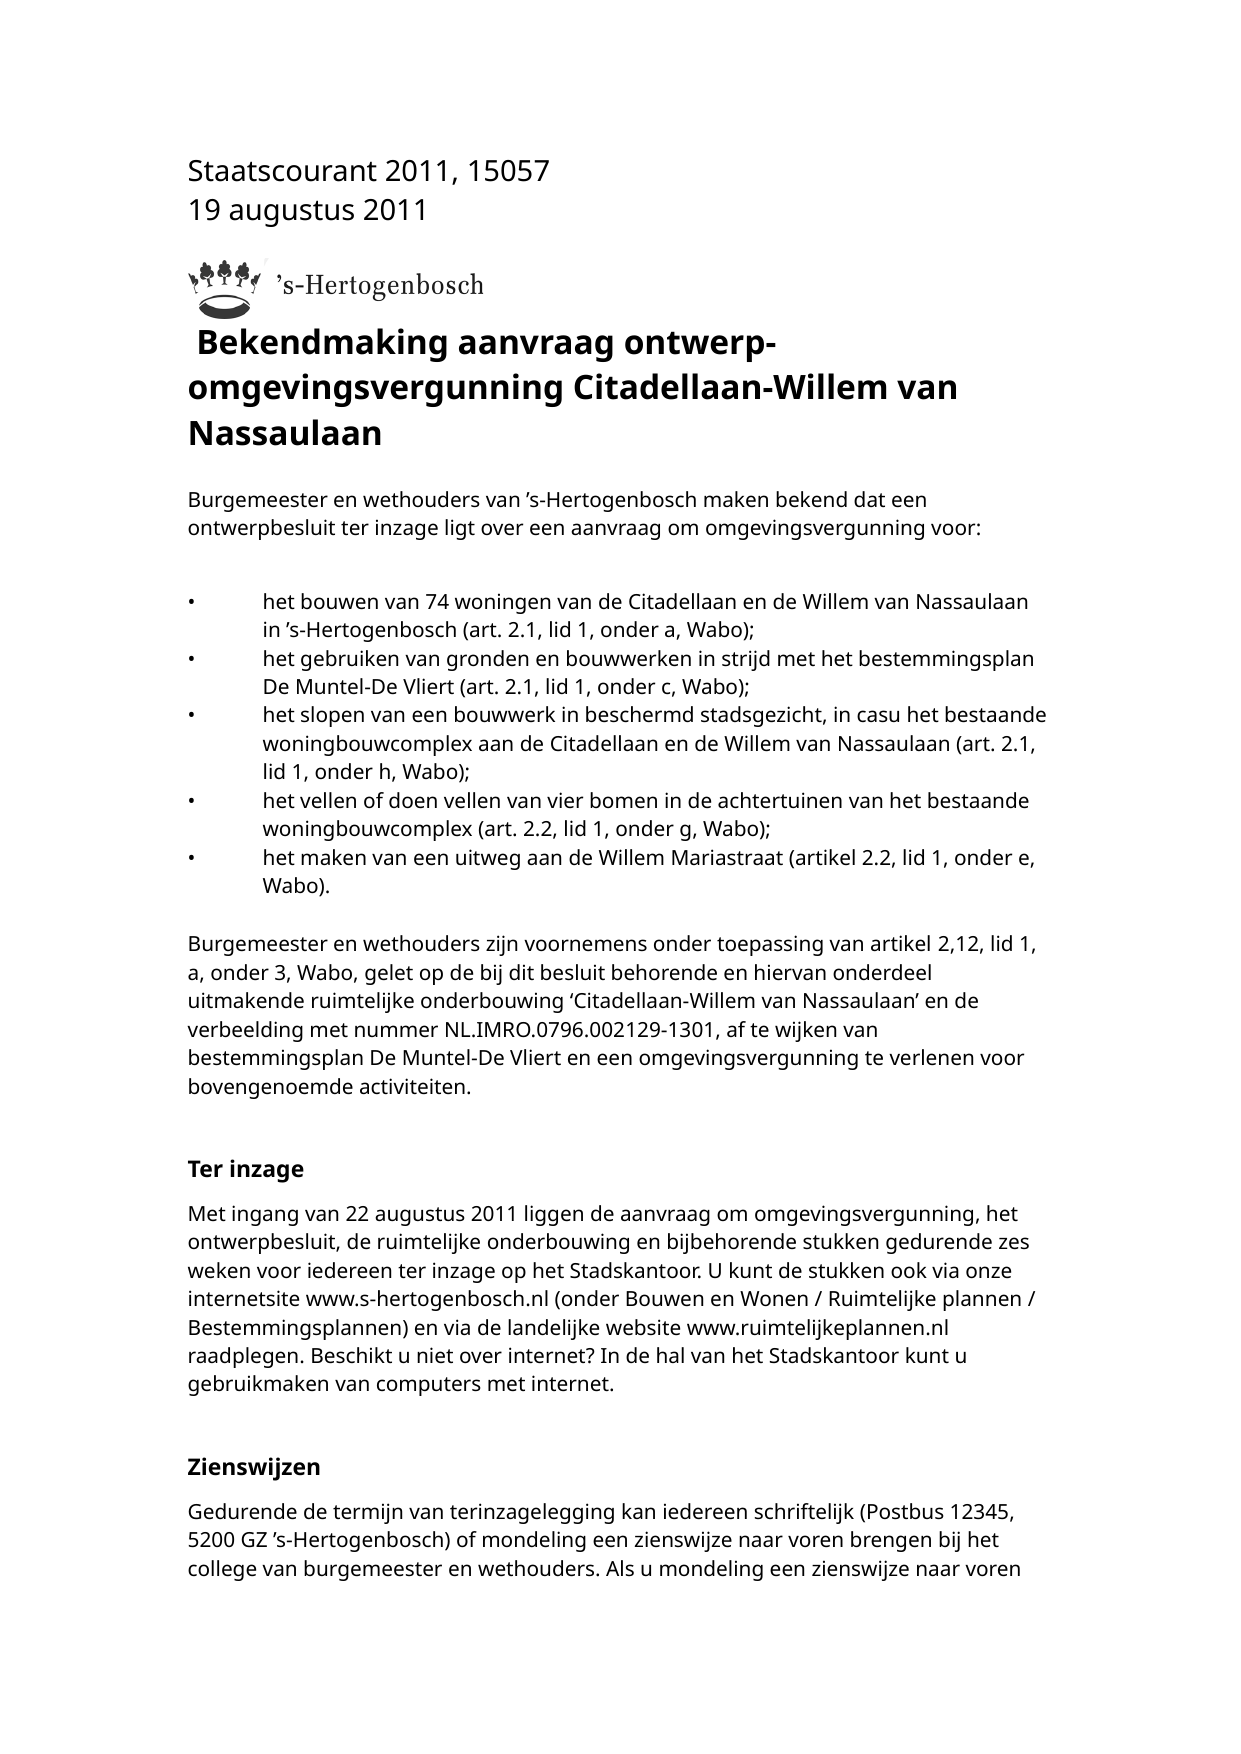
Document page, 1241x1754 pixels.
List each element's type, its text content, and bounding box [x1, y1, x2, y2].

text Gedurende de termijn van terinzagelegging kan iedereen schriftelijk (Postbus 12345, 5200 GZ ’s-Hertogenbosch) of mondeling een zienswijze naar voren brengen bij het college van burgemeester en wethouders. Als u mondeling een zienswijze naar voren [187, 1497, 1053, 1582]
text Burgemeester en wethouders zijn voornemens onder toepassing van artikel 2,12, lid 1, a, onder 3, Wabo, gelet op de bij dit besluit behorende en hiervan onderdeel uitmakende ruimtelijke onderbouwing ‘Citadellaan-Willem van Nassaulaan’ en de verbeelding met nummer NL.IMRO.0796.002129-1301, af te wijken van bestemmingsplan De Muntel-De Vliert en een omgevingsvergunning te verlenen voor bovengenoemde activiteiten. [187, 929, 1053, 1100]
subtitle Bekendmaking aanvraag ontwerp-omgevingsvergunning Citadellaan-Willem van Nassaulaan [187, 271, 1053, 455]
text Burgemeester en wethouders van ’s-Hertogenbosch maken bekend dat een ontwerpbesluit ter inzage ligt over een aanvraag om omgevingsvergunning voor: [187, 485, 1053, 542]
list het gebruiken van gronden en bouwwerken in strijd met het bestemmingsplan De Muntel-De Vliert (art. 2.1, lid 1, onder c, Wabo); [187, 644, 1053, 701]
list het bouwen van 74 woningen van de Citadellaan en de Willem van Nassaulaan in ’s-Hertogenbosch (art. 2.1, lid 1, onder a, Wabo); [187, 587, 1053, 644]
subtitle Zienswijzen [187, 1451, 1053, 1482]
text Staatscourant 2011, 15057 [187, 150, 1053, 190]
list het slopen van een bouwwerk in beschermd stadsgezicht, in casu het bestaande woningbouwcomplex aan de Citadellaan en de Willem van Nassaulaan (art. 2.1, lid 1, onder h, Wabo); [187, 701, 1053, 786]
list het maken van een uitweg aan de Willem Mariastraat (artikel 2.2, lid 1, onder e, Wabo). [187, 843, 1053, 899]
text Met ingang van 22 augustus 2011 liggen de aanvraag om omgevingsvergunning, het ontwerpbesluit, de ruimtelijke onderbouwing en bijbehorende stukken gedurende zes weken voor iedereen ter inzage op het Stadskantoor. U kunt de stukken ook via onze internetsite www.s-hertogenbosch.nl (onder Bouwen en Wonen / Ruimtelijke plannen / Bestemmingsplannen) en via de landelijke website www.ruimtelijkeplannen.nl raadplegen. Beschikt u niet over internet? In de hal van het Stadskantoor kunt u gebruikmaken van computers met internet. [187, 1199, 1053, 1398]
list het vellen of doen vellen van vier bomen in de achtertuinen van het bestaande woningbouwcomplex (art. 2.2, lid 1, onder g, Wabo); [187, 786, 1053, 843]
text 19 augustus 2011 [187, 190, 1053, 229]
picture [187, 258, 484, 319]
subtitle Ter inzage [187, 1153, 1053, 1184]
